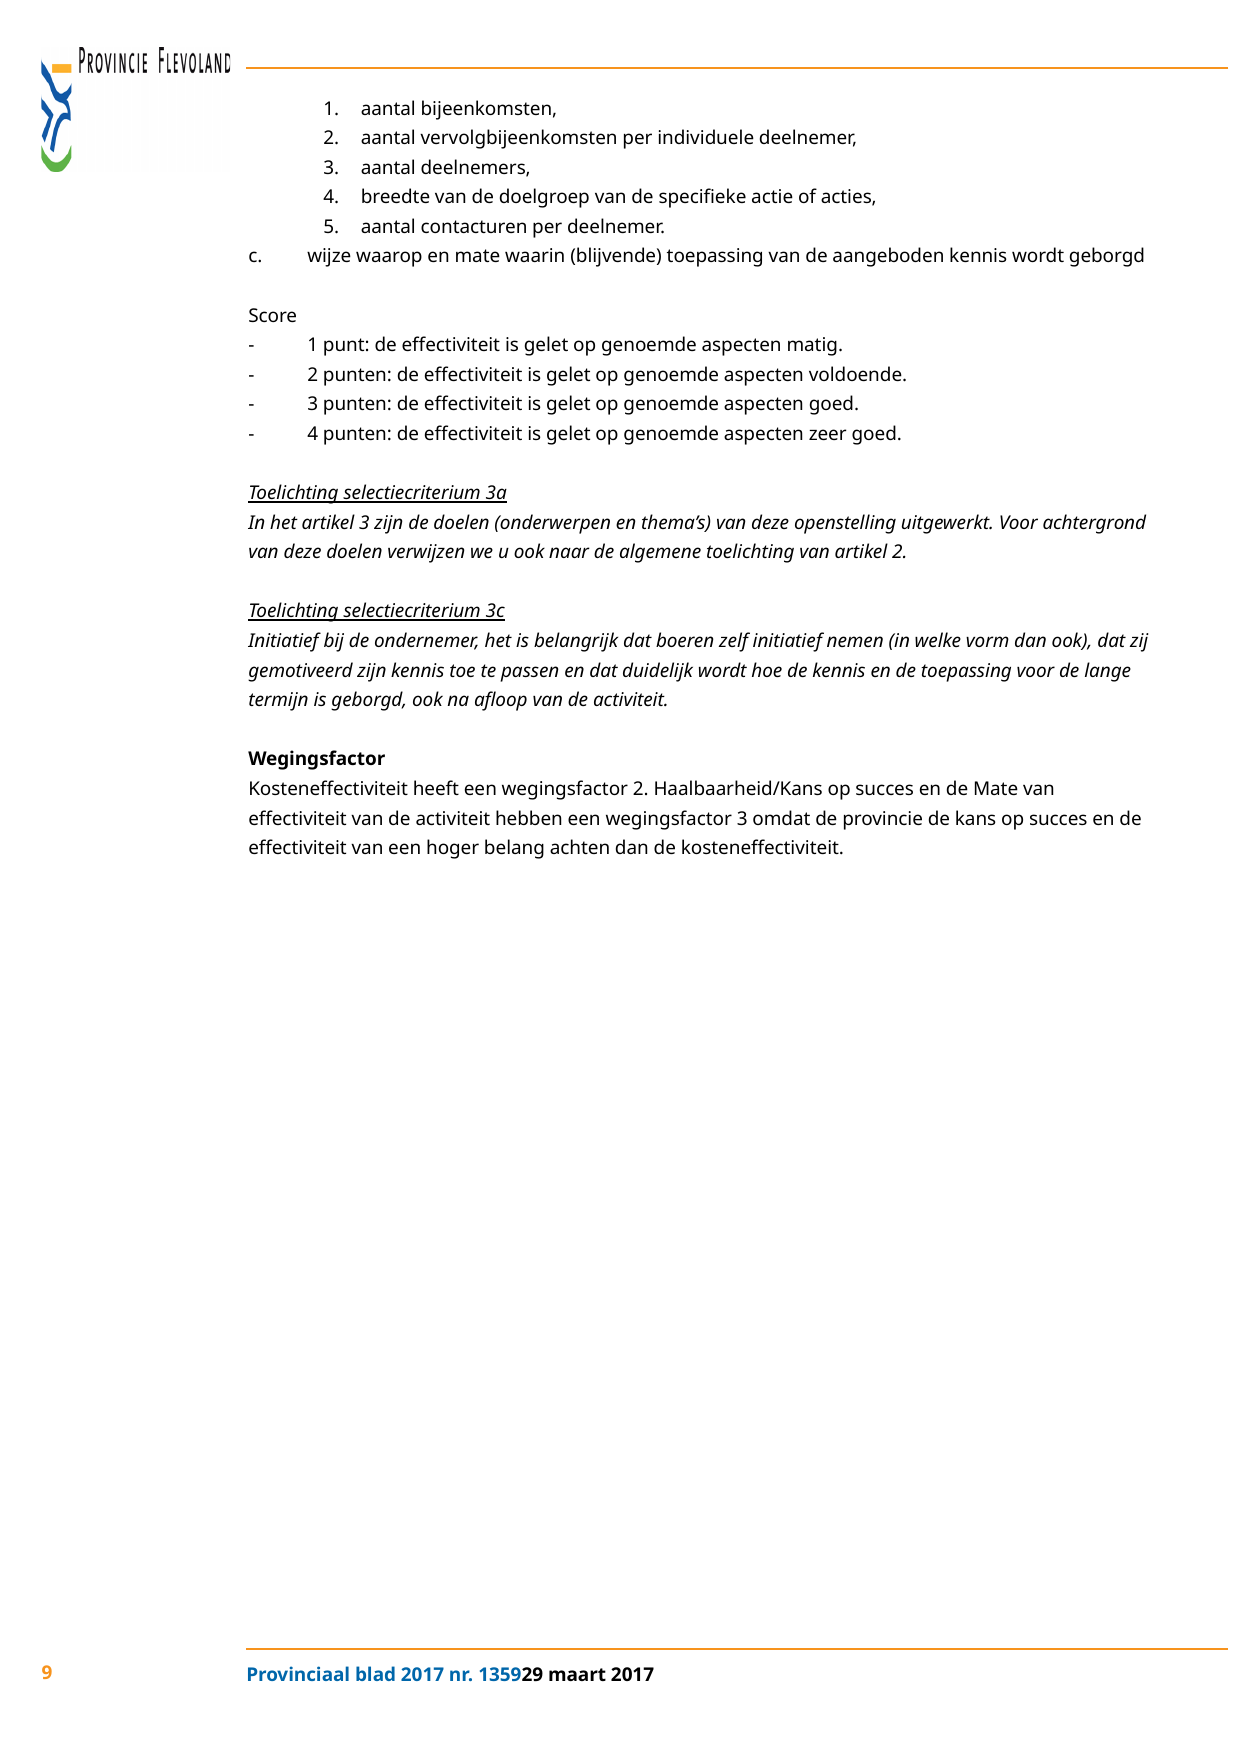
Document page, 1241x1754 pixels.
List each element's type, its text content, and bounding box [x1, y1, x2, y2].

list aantal deelnemers, [323, 154, 1152, 180]
list aantal vervolgbijeenkomsten per individuele deelnemer, [323, 124, 1152, 150]
text In het artikel 3 zijn de doelen (onderwerpen en thema’s) van deze openstelling uitgewerkt. Voor achtergrond van deze doelen verwijzen we u ook naar de algemene toelichting van artikel 2. [248, 509, 1152, 564]
list 3 punten: de effectiviteit is gelet op genoemde aspecten goed. [248, 391, 1152, 416]
text Toelichting selectiecriterium 3c [248, 598, 1152, 623]
picture [41, 47, 231, 172]
list 2 punten: de effectiviteit is gelet op genoemde aspecten voldoende. [248, 361, 1152, 387]
list wijze waarop en mate waarin (blijvende) toepassing van de aangeboden kennis wordt geborgd [248, 243, 1152, 268]
text Score [248, 302, 1152, 328]
list aantal contacturen per deelnemer. [323, 213, 1152, 239]
list 4 punten: de effectiviteit is gelet op genoemde aspecten zeer goed. [248, 420, 1152, 446]
list aantal bijeenkomsten, [323, 95, 1152, 121]
text Wegingsfactor [248, 746, 1152, 771]
text Initiatief bij de ondernemer, het is belangrijk dat boeren zelf initiatief nemen (in welke vorm dan ook), dat zij gemotiveerd zijn kennis toe te passen en dat duidelijk wordt hoe de kennis en de toepassing voor de lange termijn is geborgd, ook na afloop van de activiteit. [248, 627, 1152, 712]
list breedte van de doelgroep van de specifieke actie of acties, [323, 183, 1152, 209]
text Toelichting selectiecriterium 3a [248, 479, 1152, 505]
list 1 punt: de effectiviteit is gelet op genoemde aspecten matig. [248, 331, 1152, 357]
text Kosteneffectiviteit heeft een wegingsfactor 2. Haalbaarheid/Kans op succes en de Mate van effectiviteit van de activiteit hebben een wegingsfactor 3 omdat de provincie de kans op succes en de effectiviteit van een hoger belang achten dan de kosteneffectiviteit. [248, 775, 1152, 860]
